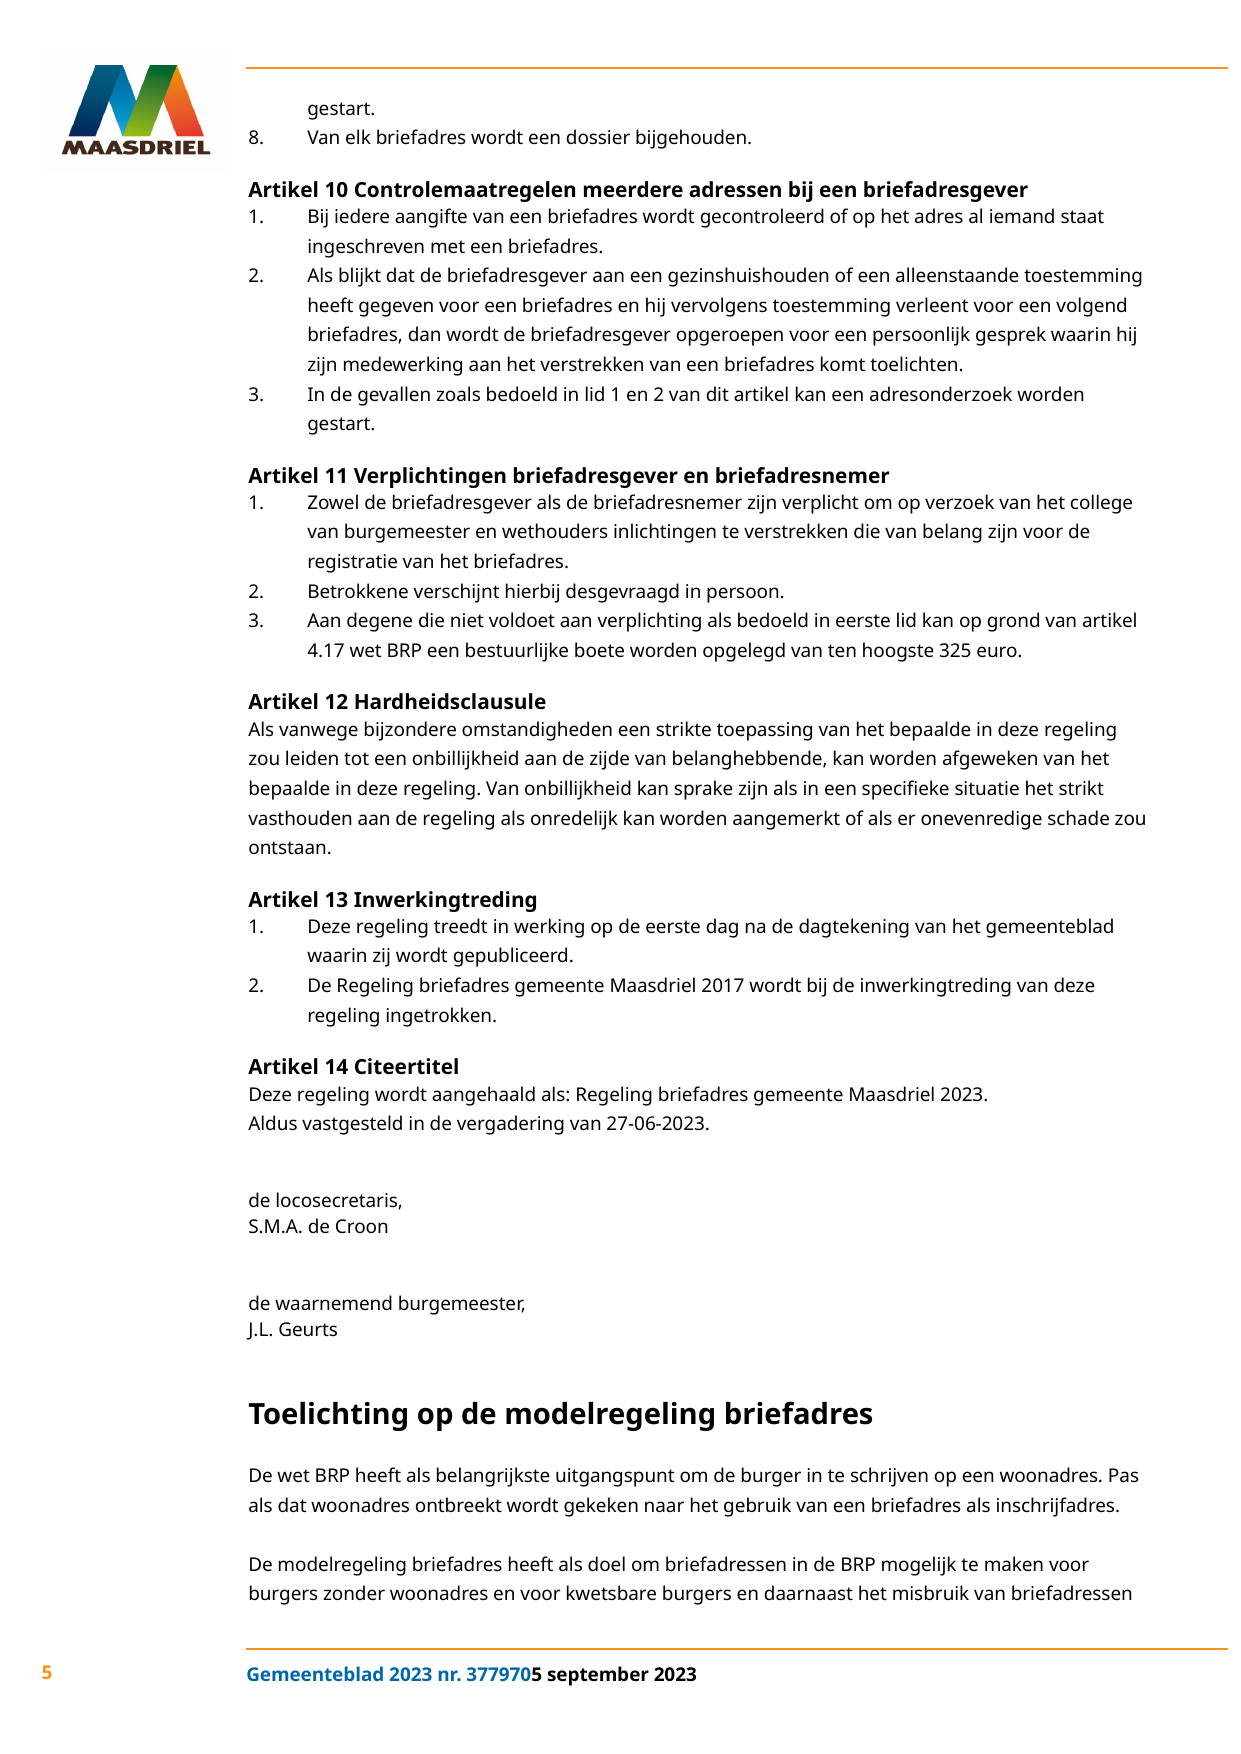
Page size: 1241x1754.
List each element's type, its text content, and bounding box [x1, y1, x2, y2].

text J.L. Geurts [248, 1316, 1152, 1342]
text Artikel 10 Controlemaatregelen meerdere adressen bij een briefadresgever [248, 175, 1152, 203]
text S.M.A. de Croon [248, 1213, 1152, 1239]
text de locosecretaris, [248, 1187, 1152, 1213]
list In de gevallen zoals bedoeld in lid 1 en 2 van dit artikel kan een adresonderzoek worden gestart. [248, 381, 1152, 436]
list Zowel de briefadresgever als de briefadresnemer zijn verplicht om op verzoek van het college van burgemeester en wethouders inlichtingen te verstrekken die van belang zijn voor de registratie van het briefadres. [248, 489, 1152, 574]
text de waarnemend burgemeester, [248, 1290, 1152, 1316]
text Artikel 14 Citeertitel [248, 1052, 1152, 1081]
text Aldus vastgesteld in de vergadering van 27-06-2023. [248, 1110, 1152, 1136]
text Als vanwege bijzondere omstandigheden een strikte toepassing van het bepaalde in deze regeling zou leiden tot een onbillijkheid aan de zijde van belanghebbende, kan worden afgeweken van het bepaalde in deze regeling. Van onbillijkheid kan sprake zijn als in een specifieke situatie het strikt vasthouden aan de regeling als onredelijk kan worden aangemerkt of als er onevenredige schade zou ontstaan. [248, 716, 1152, 860]
text Artikel 11 Verplichtingen briefadresgever en briefadresnemer [248, 461, 1152, 489]
text Artikel 13 Inwerkingtreding [248, 885, 1152, 913]
picture [41, 47, 231, 172]
list Bij iedere aangifte van een briefadres wordt gecontroleerd of op het adres al iemand staat ingeschreven met een briefadres. [248, 203, 1152, 258]
list Deze regeling treedt in werking op de eerste dag na de dagtekening van het gemeenteblad waarin zij wordt gepubliceerd. [248, 913, 1152, 968]
text Artikel 12 Hardheidsclausule [248, 687, 1152, 716]
list Betrokkene verschijnt hierbij desgevraagd in persoon. [248, 578, 1152, 604]
text De wet BRP heeft als belangrijkste uitgangspunt om de burger in te schrijven op een woonadres. Pas als dat woonadres ontbreekt wordt gekeken naar het gebruik van een briefadres als inschrijfadres. [248, 1462, 1152, 1517]
list Van elk briefadres wordt een dossier bijgehouden. [248, 124, 1152, 150]
text Deze regeling wordt aangehaald als: Regeling briefadres gemeente Maasdriel 2023. [248, 1081, 1152, 1106]
list Aan degene die niet voldoet aan verplichting als bedoeld in eerste lid kan op grond van artikel 4.17 wet BRP een bestuurlijke boete worden opgelegd van ten hoogste 325 euro. [248, 607, 1152, 663]
text De modelregeling briefadres heeft als doel om briefadressen in de BRP mogelijk te maken voor burgers zonder woonadres en voor kwetsbare burgers en daarnaast het misbruik van briefadressen [248, 1551, 1152, 1606]
list Als blijkt dat de briefadresgever aan een gezinshuishouden of een alleenstaande toestemming heeft gegeven voor een briefadres en hij vervolgens toestemming verleent voor een volgend briefadres, dan wordt de briefadresgever opgeroepen voor een persoonlijk gesprek waarin hij zijn medewerking aan het verstrekken van een briefadres komt toelichten. [248, 262, 1152, 377]
text Toelichting op de modelregeling briefadres [248, 1393, 1152, 1433]
list gestart. [248, 95, 1152, 121]
list De Regeling briefadres gemeente Maasdriel 2017 wordt bij de inwerkingtreding van deze regeling ingetrokken. [248, 972, 1152, 1028]
